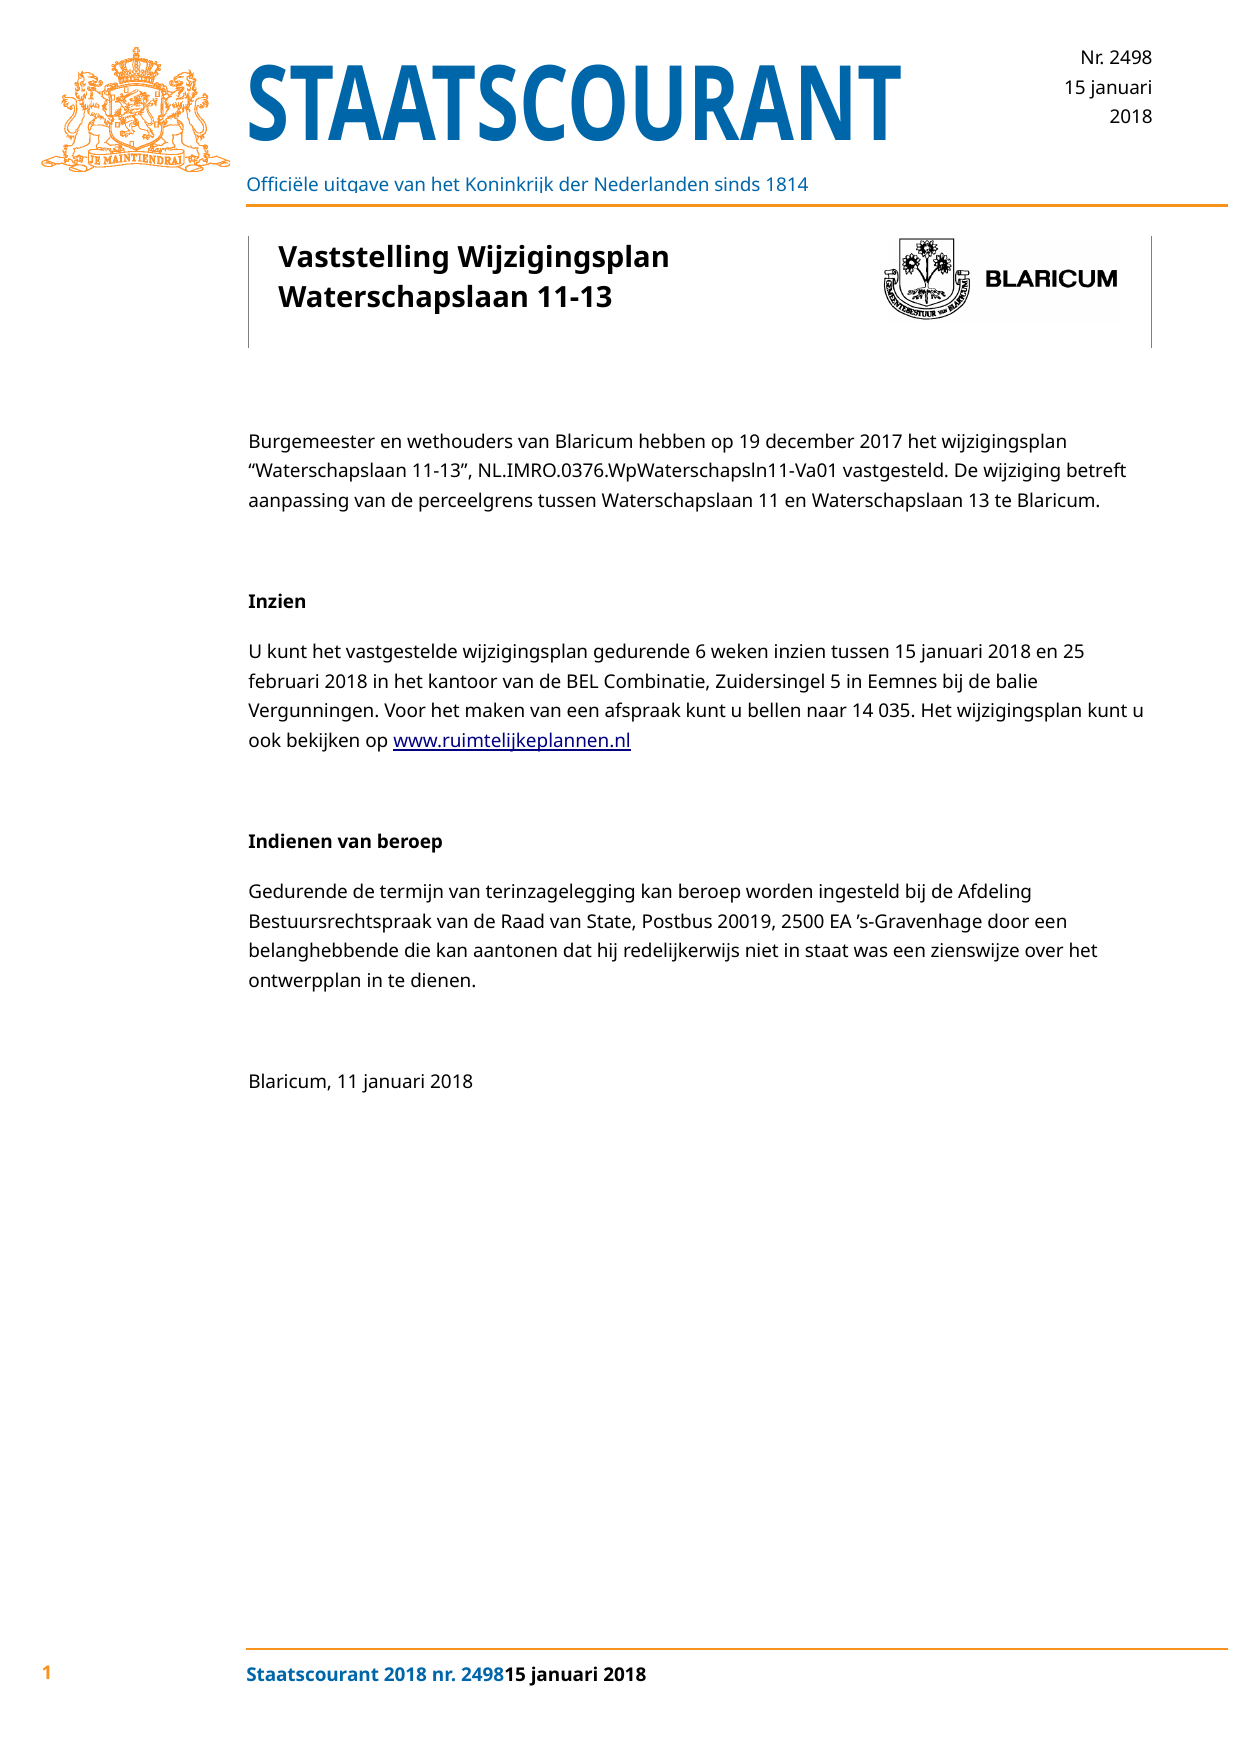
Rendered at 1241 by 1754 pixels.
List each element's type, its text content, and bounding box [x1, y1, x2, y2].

text Inzien [248, 588, 1152, 614]
picture [882, 236, 1119, 323]
text Indienen van beroep [248, 828, 1152, 854]
table_header [850, 323, 1151, 348]
table_header [1119, 236, 1151, 322]
text U kunt het vastgestelde wijzigingsplan gedurende 6 weken inzien tussen 15 januari 2018 en 25 februari 2018 in het kantoor van de BEL Combinatie, Zuidersingel 5 in Eemnes bij de balie Vergunningen. Voor het maken van een afspraak kunt u bellen naar 14 035. Het wijzigingsplan kunt u ook bekijken op www.ruimtelijkeplannen.nl [248, 638, 1152, 753]
table_header [850, 236, 882, 322]
text Blaricum, 11 januari 2018 [248, 1068, 1152, 1094]
table_header Vaststelling Wijzigingsplan Waterschapslaan 11-13 [249, 236, 850, 348]
text Burgemeester en wethouders van Blaricum hebben op 19 december 2017 het wijzigingsplan “Waterschapslaan 11-13”, NL.IMRO.0376.WpWaterschapsln11-Va01 vastgesteld. De wijziging betreft aanpassing van de perceelgrens tussen Waterschapslaan 11 en Waterschapslaan 13 te Blaricum. [248, 428, 1152, 513]
text Gedurende de termijn van terinzagelegging kan beroep worden ingesteld bij de Afdeling Bestuursrechtspraak van de Raad van State, Postbus 20019, 2500 EA ’s-Gravenhage door een belanghebbende die kan aantonen dat hij redelijkerwijs niet in staat was een zienswijze over het ontwerpplan in te dienen. [248, 878, 1152, 993]
picture [41, 47, 231, 172]
